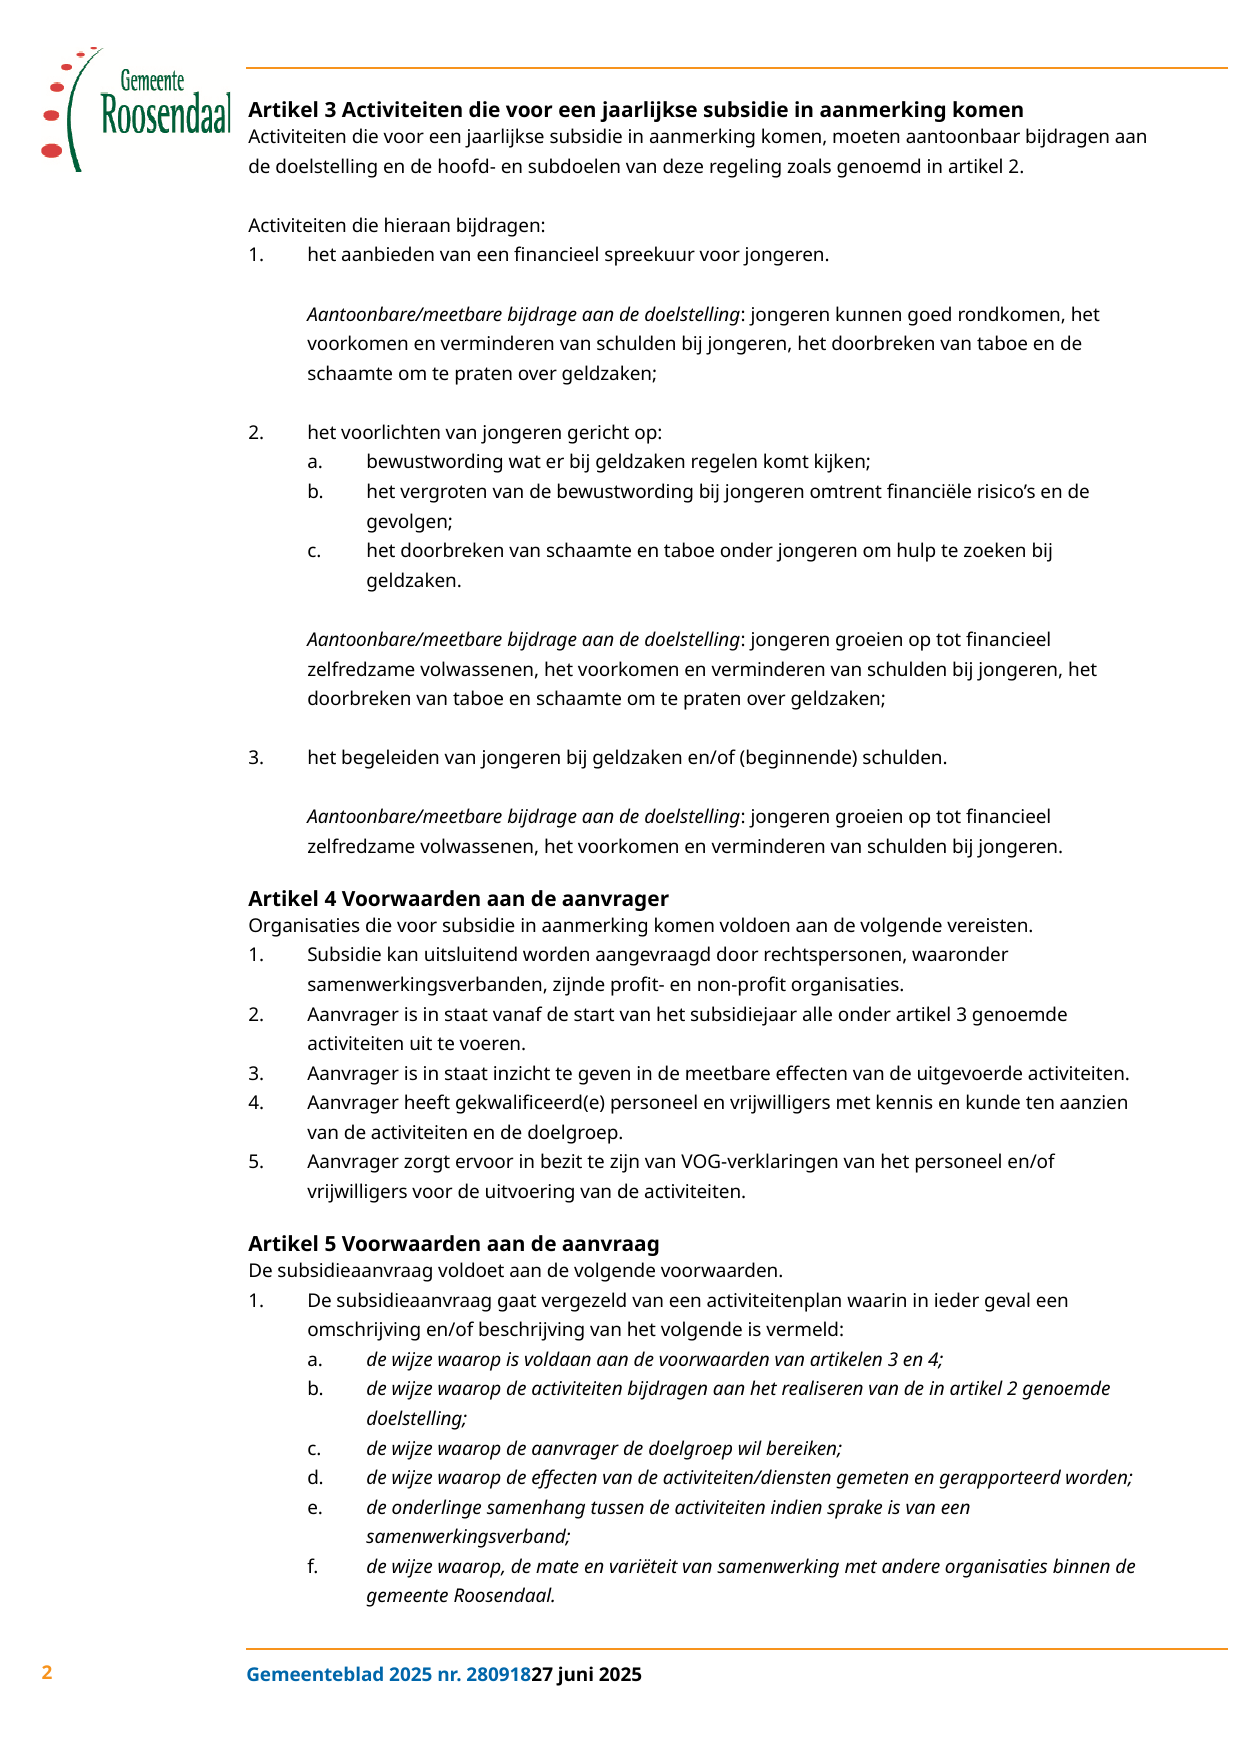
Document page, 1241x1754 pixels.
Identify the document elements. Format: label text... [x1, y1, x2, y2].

list Aanvrager zorgt ervoor in bezit te zijn van VOG-verklaringen van het personeel en/of vrijwilligers voor de uitvoering van de activiteiten. [248, 1149, 1152, 1204]
list het begeleiden van jongeren bij geldzaken en/of (beginnende) schulden. [248, 744, 1152, 770]
text Organisaties die voor subsidie in aanmerking komen voldoen aan de volgende vereisten. [248, 912, 1152, 938]
list de onderlinge samenhang tussen de activiteiten indien sprake is van een samenwerkingsverband; [307, 1494, 1152, 1549]
list Aanvrager heeft gekwalificeerd(e) personeel en vrijwilligers met kennis en kunde ten aanzien van de activiteiten en de doelgroep. [248, 1089, 1152, 1145]
picture [41, 47, 231, 172]
list de wijze waarop de activiteiten bijdragen aan het realiseren van de in artikel 2 genoemde doelstelling; [307, 1376, 1152, 1431]
list het voorlichten van jongeren gericht op: [248, 419, 1152, 445]
text Artikel 5 Voorwaarden aan de aanvraag [248, 1229, 1152, 1257]
list de wijze waarop de effecten van de activiteiten/diensten gemeten en gerapporteerd worden; [307, 1464, 1152, 1490]
list de wijze waarop is voldaan aan de voorwaarden van artikelen 3 en 4; [307, 1346, 1152, 1372]
text Artikel 3 Activiteiten die voor een jaarlijkse subsidie in aanmerking komen [248, 95, 1152, 123]
list De subsidieaanvraag gaat vergezeld van een activiteitenplan waarin in ieder geval een omschrijving en/of beschrijving van het volgende is vermeld: [248, 1287, 1152, 1342]
text Activiteiten die hieraan bijdragen: [248, 212, 1152, 238]
list Aantoonbare/meetbare bijdrage aan de doelstelling: jongeren groeien op tot financieel zelfredzame volwassenen, het voorkomen en verminderen van schulden bij jongeren. [248, 804, 1152, 859]
list het aanbieden van een financieel spreekuur voor jongeren. [248, 242, 1152, 267]
list Aanvrager is in staat inzicht te geven in de meetbare effecten van de uitgevoerde activiteiten. [248, 1060, 1152, 1086]
list bewustwording wat er bij geldzaken regelen komt kijken; [307, 449, 1152, 474]
list Aanvrager is in staat vanaf de start van het subsidiejaar alle onder artikel 3 genoemde activiteiten uit te voeren. [248, 1001, 1152, 1056]
text Activiteiten die voor een jaarlijkse subsidie in aanmerking komen, moeten aantoonbaar bijdragen aan de doelstelling en de hoofd- en subdoelen van deze regeling zoals genoemd in artikel 2. [248, 123, 1152, 178]
text De subsidieaanvraag voldoet aan de volgende voorwaarden. [248, 1257, 1152, 1283]
list Subsidie kan uitsluitend worden aangevraagd door rechtspersonen, waaronder samenwerkingsverbanden, zijnde profit- en non-profit organisaties. [248, 942, 1152, 997]
list de wijze waarop de aanvrager de doelgroep wil bereiken; [307, 1435, 1152, 1460]
list Aantoonbare/meetbare bijdrage aan de doelstelling: jongeren kunnen goed rondkomen, het voorkomen en verminderen van schulden bij jongeren, het doorbreken van taboe en de schaamte om te praten over geldzaken; [248, 301, 1152, 386]
text Artikel 4 Voorwaarden aan de aanvrager [248, 884, 1152, 912]
list het doorbreken van schaamte en taboe onder jongeren om hulp te zoeken bij geldzaken. [307, 537, 1152, 593]
list de wijze waarop, de mate en variëteit van samenwerking met andere organisaties binnen de gemeente Roosendaal. [307, 1553, 1152, 1608]
list het vergroten van de bewustwording bij jongeren omtrent financiële risico’s en de gevolgen; [307, 478, 1152, 533]
list Aantoonbare/meetbare bijdrage aan de doelstelling: jongeren groeien op tot financieel zelfredzame volwassenen, het voorkomen en verminderen van schulden bij jongeren, het doorbreken van taboe en schaamte om te praten over geldzaken; [248, 626, 1152, 711]
